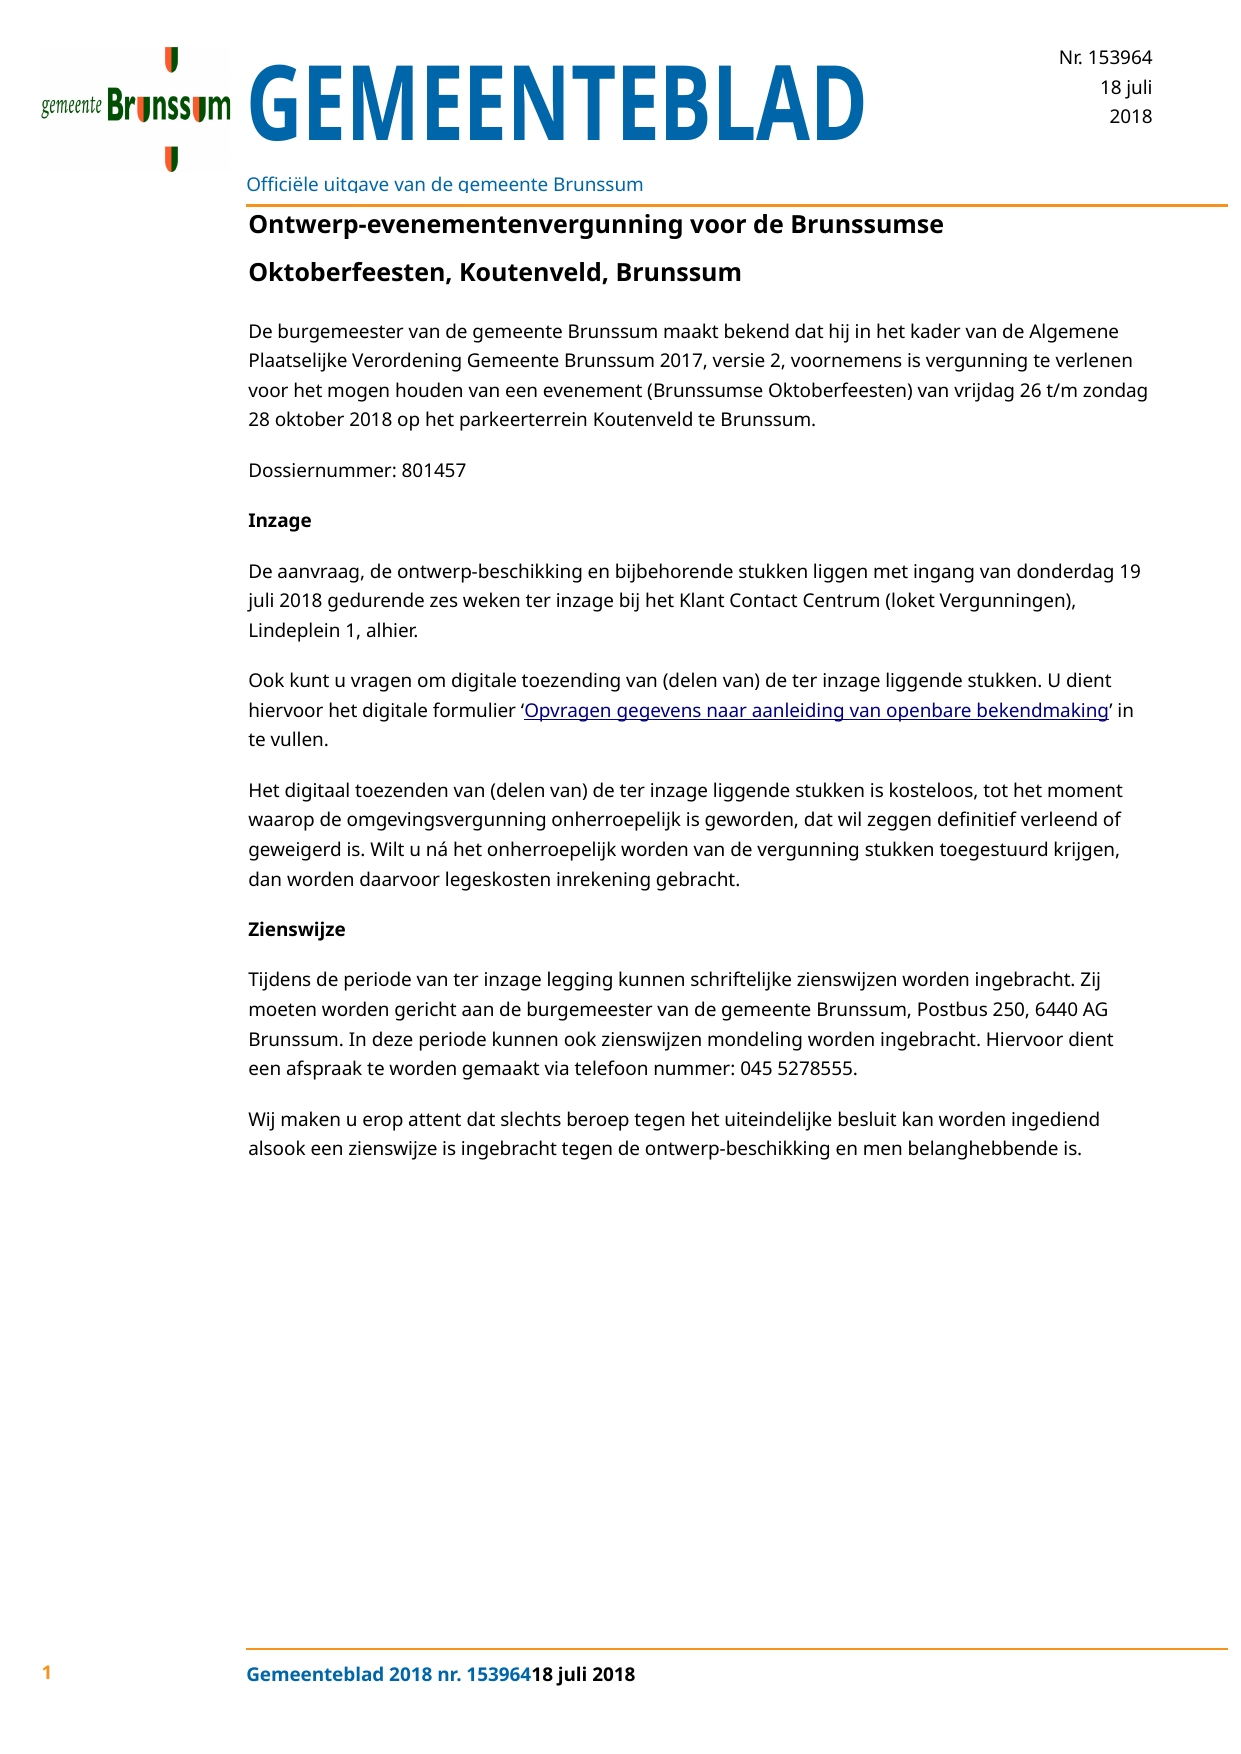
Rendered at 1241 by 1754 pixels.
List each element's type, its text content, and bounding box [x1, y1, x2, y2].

text De burgemeester van de gemeente Brunssum maakt bekend dat hij in het kader van de Algemene Plaatselijke Verordening Gemeente Brunssum 2017, versie 2, voornemens is vergunning te verlenen voor het mogen houden van een evenement (Brunssumse Oktoberfeesten) van vrijdag 26 t/m zondag 28 oktober 2018 op het parkeerterrein Koutenveld te Brunssum. [248, 318, 1152, 432]
text Wij maken u erop attent dat slechts beroep tegen het uiteindelijke besluit kan worden ingediend alsook een zienswijze is ingebracht tegen de ontwerp-beschikking en men belanghebbende is. [248, 1106, 1152, 1161]
text Zienswijze [248, 916, 1152, 942]
text Tijdens de periode van ter inzage legging kunnen schriftelijke zienswijzen worden ingebracht. Zij moeten worden gericht aan de burgemeester van de gemeente Brunssum, Postbus 250, 6440 AG Brunssum. In deze periode kunnen ook zienswijzen mondeling worden ingebracht. Hiervoor dient een afspraak te worden gemaakt via telefoon nummer: 045 5278555. [248, 967, 1152, 1081]
picture [41, 47, 231, 172]
text Inzage [248, 507, 1152, 533]
text Ook kunt u vragen om digitale toezending van (delen van) de ter inzage liggende stukken. U dient hiervoor het digitale formulier ‘Opvragen gegevens naar aanleiding van openbare bekendmaking’ in te vullen. [248, 667, 1152, 752]
text Het digitaal toezenden van (delen van) de ter inzage liggende stukken is kosteloos, tot het moment waarop de omgevingsvergunning onherroepelijk is geworden, dat wil zeggen definitief verleend of geweigerd is. Wilt u ná het onherroepelijk worden van de vergunning stukken toegestuurd krijgen, dan worden daarvoor legeskosten inrekening gebracht. [248, 777, 1152, 892]
text Ontwerp-evenementenvergunning voor de Brunssumse Oktoberfeesten, Koutenveld, Brunssum [248, 207, 1152, 288]
text Dossiernummer: 801457 [248, 457, 1152, 483]
text De aanvraag, de ontwerp-beschikking en bijbehorende stukken liggen met ingang van donderdag 19 juli 2018 gedurende zes weken ter inzage bij het Klant Contact Centrum (loket Vergunningen), Lindeplein 1, alhier. [248, 558, 1152, 643]
